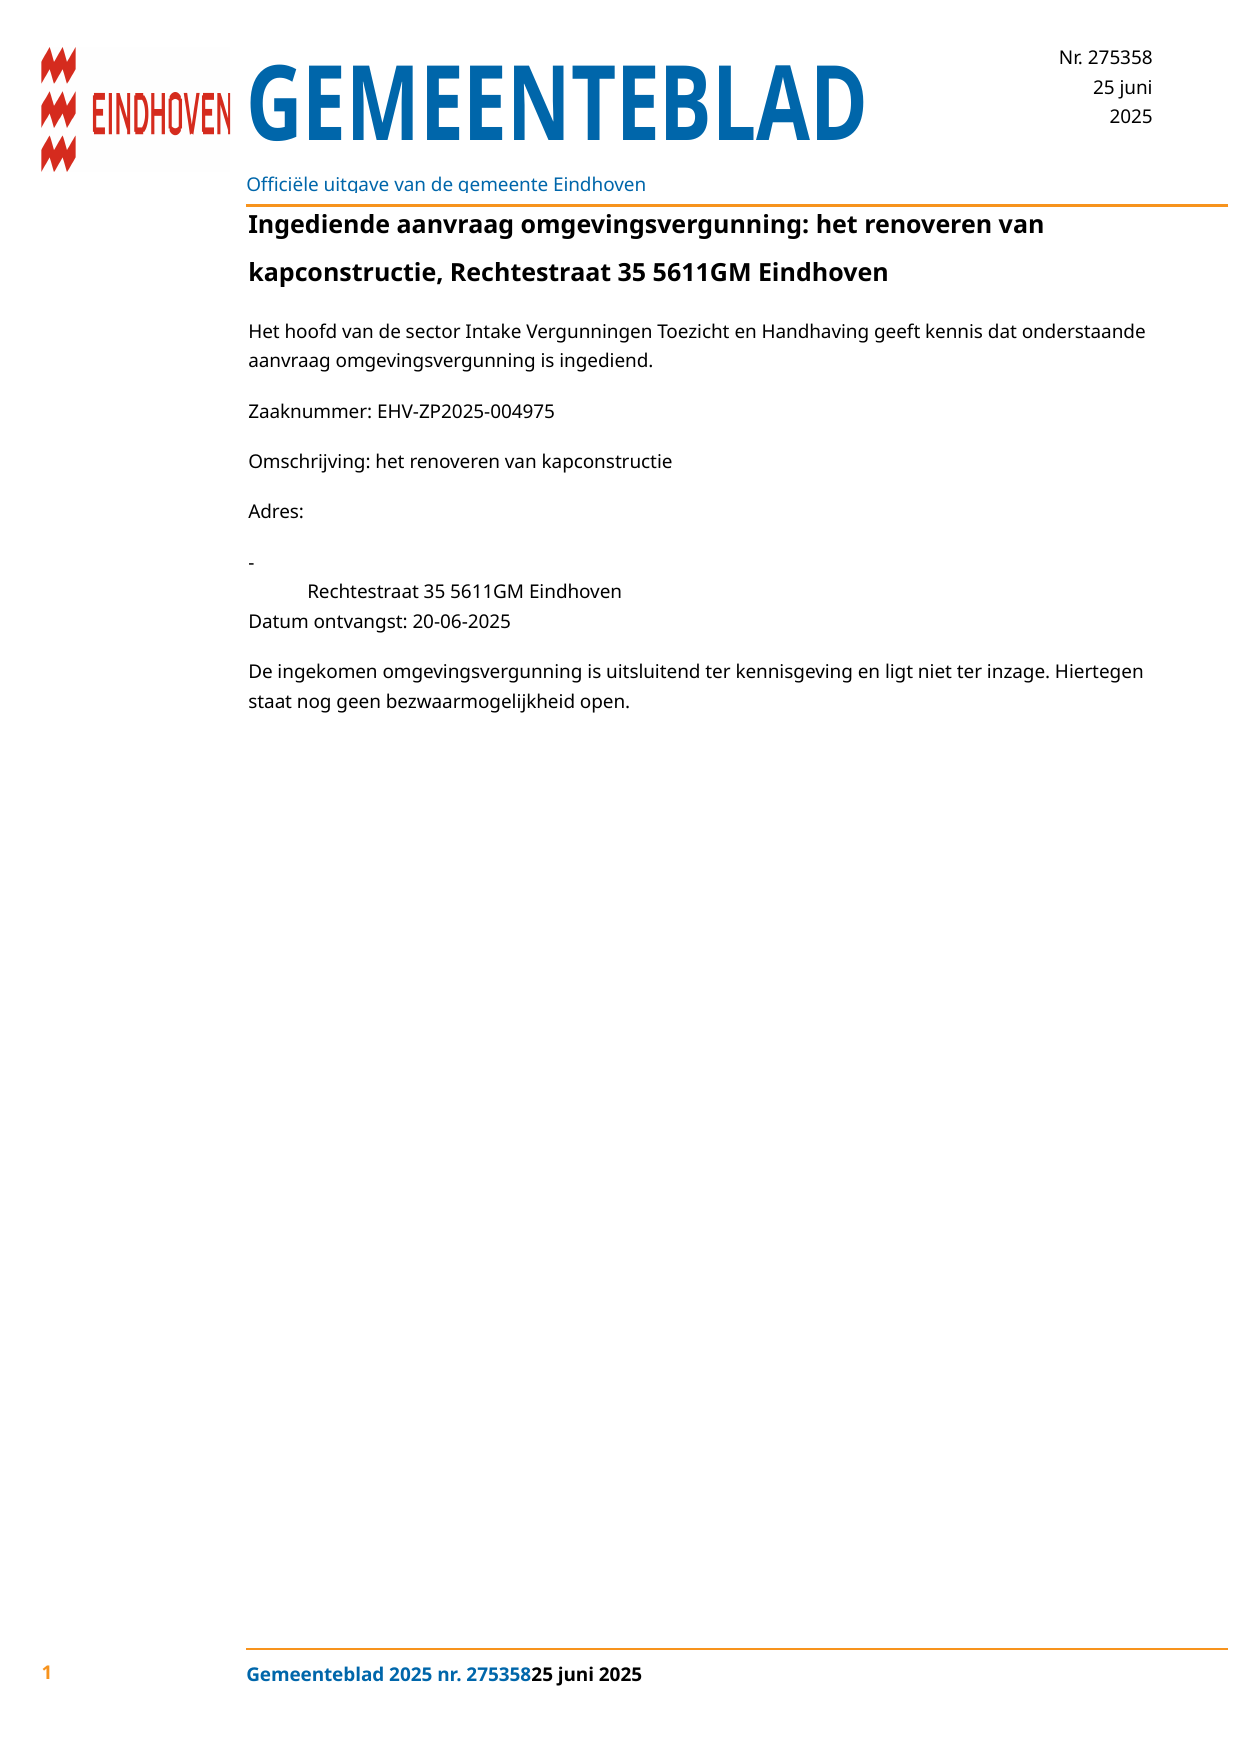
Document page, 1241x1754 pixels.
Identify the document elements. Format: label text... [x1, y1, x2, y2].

text Omschrijving: het renoveren van kapconstructie [248, 448, 1152, 474]
text Het hoofd van de sector Intake Vergunningen Toezicht en Handhaving geeft kennis dat onderstaande aanvraag omgevingsvergunning is ingediend. [248, 318, 1152, 373]
text Datum ontvangst: 20-06-2025 [248, 608, 1152, 634]
picture [41, 47, 231, 172]
list Rechtestraat 35 5611GM Eindhoven [248, 579, 1152, 604]
text Zaaknummer: EHV-ZP2025-004975 [248, 398, 1152, 424]
text De ingekomen omgevingsvergunning is uitsluitend ter kennisgeving en ligt niet ter inzage. Hiertegen staat nog geen bezwaarmogelijkheid open. [248, 659, 1152, 714]
text Ingediende aanvraag omgevingsvergunning: het renoveren van kapconstructie, Rechtestraat 35 5611GM Eindhoven [248, 207, 1152, 288]
text Adres: [248, 499, 1152, 524]
